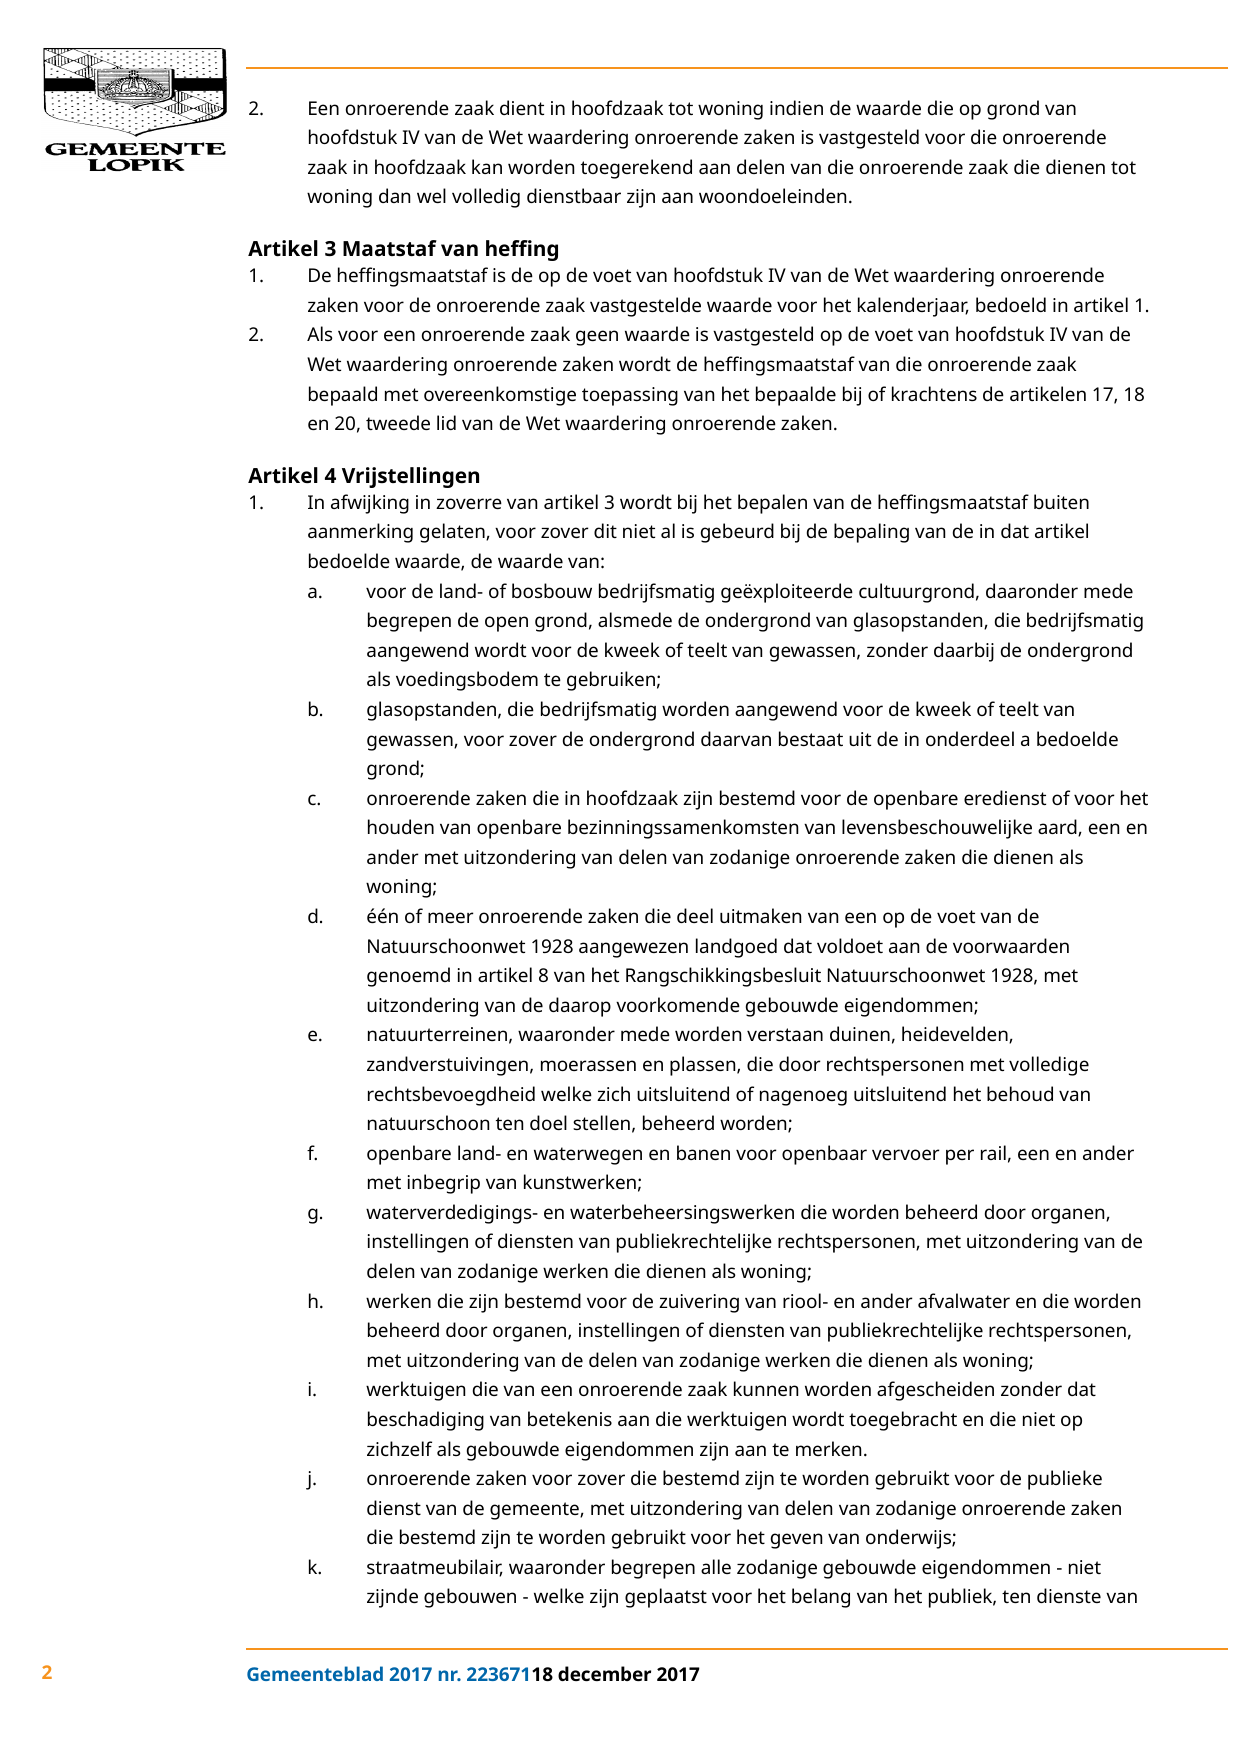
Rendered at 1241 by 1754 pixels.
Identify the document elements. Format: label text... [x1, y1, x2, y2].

list openbare land- en waterwegen en banen voor openbaar vervoer per rail, een en ander met inbegrip van kunstwerken; [307, 1140, 1152, 1195]
list Als voor een onroerende zaak geen waarde is vastgesteld op de voet van hoofdstuk IV van de Wet waardering onroerende zaken wordt de heffingsmaatstaf van die onroerende zaak bepaald met overeenkomstige toepassing van het bepaalde bij of krachtens de artikelen 17, 18 en 20, tweede lid van de Wet waardering onroerende zaken. [248, 322, 1152, 436]
list waterverdedigings- en waterbeheersingswerken die worden beheerd door organen, instellingen of diensten van publiekrechtelijke rechtspersonen, met uitzondering van de delen van zodanige werken die dienen als woning; [307, 1199, 1152, 1284]
list werken die zijn bestemd voor de zuivering van riool- en ander afvalwater en die worden beheerd door organen, instellingen of diensten van publiekrechtelijke rechtspersonen, met uitzondering van de delen van zodanige werken die dienen als woning; [307, 1288, 1152, 1373]
list onroerende zaken die in hoofdzaak zijn bestemd voor de openbare eredienst of voor het houden van openbare bezinningssamenkomsten van levensbeschouwelijke aard, een en ander met uitzondering van delen van zodanige onroerende zaken die dienen als woning; [307, 785, 1152, 899]
picture [41, 47, 231, 172]
list Een onroerende zaak dient in hoofdzaak tot woning indien de waarde die op grond van hoofdstuk IV van de Wet waardering onroerende zaken is vastgesteld voor die onroerende zaak in hoofdzaak kan worden toegerekend aan delen van die onroerende zaak die dienen tot woning dan wel volledig dienstbaar zijn aan woondoeleinden. [248, 95, 1152, 209]
text Artikel 4 Vrijstellingen [248, 461, 1152, 489]
list één of meer onroerende zaken die deel uitmaken van een op de voet van de Natuurschoonwet 1928 aangewezen landgoed dat voldoet aan de voorwaarden genoemd in artikel 8 van het Rangschikkingsbesluit Natuurschoonwet 1928, met uitzondering van de daarop voorkomende gebouwde eigendommen; [307, 903, 1152, 1018]
list straatmeubilair, waaronder begrepen alle zodanige gebouwde eigendommen - niet zijnde gebouwen - welke zijn geplaatst voor het belang van het publiek, ten dienste van [307, 1554, 1152, 1609]
list natuurterreinen, waaronder mede worden verstaan duinen, heidevelden, zandverstuivingen, moerassen en plassen, die door rechtspersonen met volledige rechtsbevoegdheid welke zich uitsluitend of nagenoeg uitsluitend het behoud van natuurschoon ten doel stellen, beheerd worden; [307, 1022, 1152, 1136]
list In afwijking in zoverre van artikel 3 wordt bij het bepalen van de heffingsmaatstaf buiten aanmerking gelaten, voor zover dit niet al is gebeurd bij de bepaling van de in dat artikel bedoelde waarde, de waarde van: [248, 489, 1152, 574]
list voor de land- of bosbouw bedrijfsmatig geëxploiteerde cultuurgrond, daaronder mede begrepen de open grond, alsmede de ondergrond van glasopstanden, die bedrijfsmatig aangewend wordt voor de kweek of teelt van gewassen, zonder daarbij de ondergrond als voedingsbodem te gebruiken; [307, 578, 1152, 692]
text Artikel 3 Maatstaf van heffing [248, 234, 1152, 262]
list De heffingsmaatstaf is de op de voet van hoofdstuk IV van de Wet waardering onroerende zaken voor de onroerende zaak vastgestelde waarde voor het kalenderjaar, bedoeld in artikel 1. [248, 262, 1152, 318]
list werktuigen die van een onroerende zaak kunnen worden afgescheiden zonder dat beschadiging van betekenis aan die werktuigen wordt toegebracht en die niet op zichzelf als gebouwde eigendommen zijn aan te merken. [307, 1377, 1152, 1462]
list onroerende zaken voor zover die bestemd zijn te worden gebruikt voor de publieke dienst van de gemeente, met uitzondering van delen van zodanige onroerende zaken die bestemd zijn te worden gebruikt voor het geven van onderwijs; [307, 1465, 1152, 1550]
list glasopstanden, die bedrijfsmatig worden aangewend voor de kweek of teelt van gewassen, voor zover de ondergrond daarvan bestaat uit de in onderdeel a bedoelde grond; [307, 696, 1152, 781]
